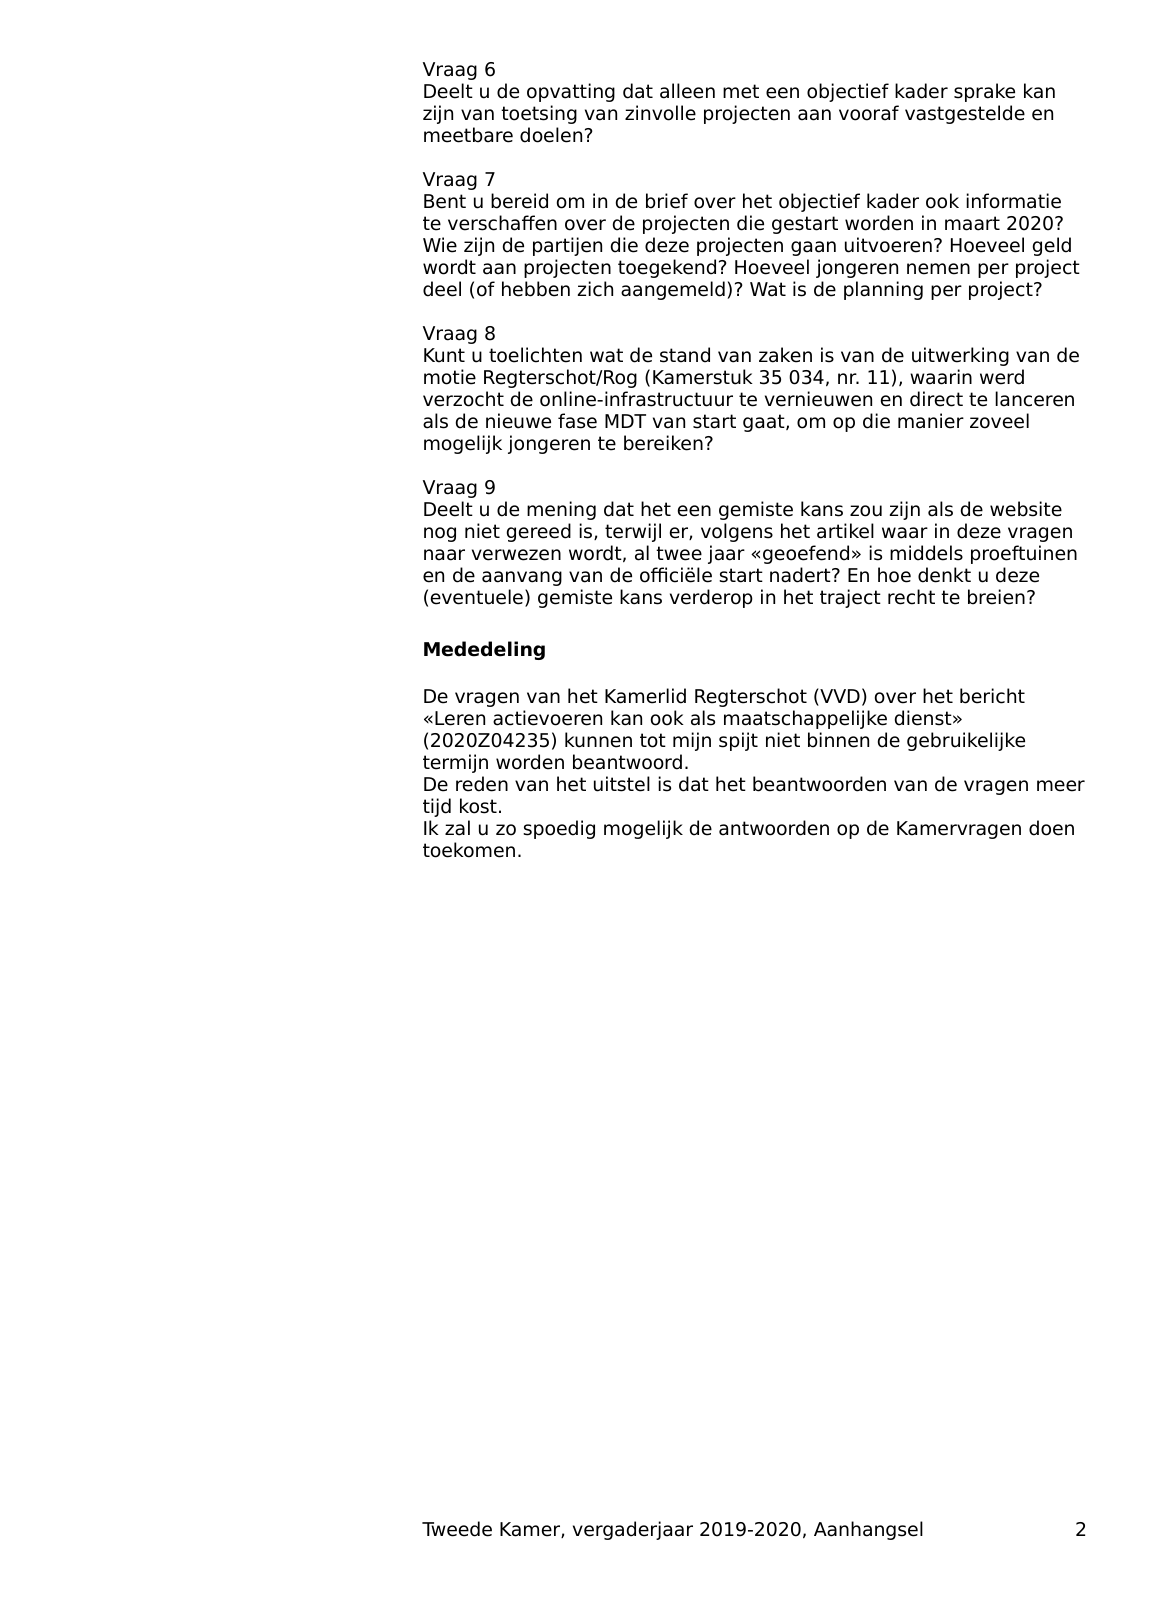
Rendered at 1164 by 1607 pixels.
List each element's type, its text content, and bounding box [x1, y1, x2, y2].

text Kunt u toelichten wat de stand van zaken is van de uitwerking van de motie Regterschot/Rog (Kamerstuk 35 034, nr. 11), waarin werd verzocht de online-infrastructuur te vernieuwen en direct te lanceren als de nieuwe fase MDT van start gaat, om op die manier zoveel mogelijk jongeren te bereiken? [422, 345, 1087, 455]
text Ik zal u zo spoedig mogelijk de antwoorden op de Kamervragen doen toekomen. [422, 818, 1087, 862]
text De vragen van het Kamerlid Regterschot (VVD) over het bericht «Leren actievoeren kan ook als maatschappelijke dienst» (2020Z04235) kunnen tot mijn spijt niet binnen de gebruikelijke termijn worden beantwoord. [422, 686, 1087, 774]
text Vraag 9 [422, 477, 1087, 499]
text Deelt u de mening dat het een gemiste kans zou zijn als de website nog niet gereed is, terwijl er, volgens het artikel waar in deze vragen naar verwezen wordt, al twee jaar «geoefend» is middels proeftuinen en de aanvang van de officiële start nadert? En hoe denkt u deze (eventuele) gemiste kans verderop in het traject recht te breien? [422, 499, 1087, 609]
text Vraag 7 [422, 169, 1087, 191]
text Vraag 8 [422, 323, 1087, 345]
subtitle Mededeling [422, 639, 1087, 661]
text De reden van het uitstel is dat het beantwoorden van de vragen meer tijd kost. [422, 774, 1087, 818]
text Bent u bereid om in de brief over het objectief kader ook informatie te verschaffen over de projecten die gestart worden in maart 2020? Wie zijn de partijen die deze projecten gaan uitvoeren? Hoeveel geld wordt aan projecten toegekend? Hoeveel jongeren nemen per project deel (of hebben zich aangemeld)? Wat is de planning per project? [422, 191, 1087, 301]
text Deelt u de opvatting dat alleen met een objectief kader sprake kan zijn van toetsing van zinvolle projecten aan vooraf vastgestelde en meetbare doelen? [422, 81, 1087, 147]
text Vraag 6 [422, 59, 1087, 81]
